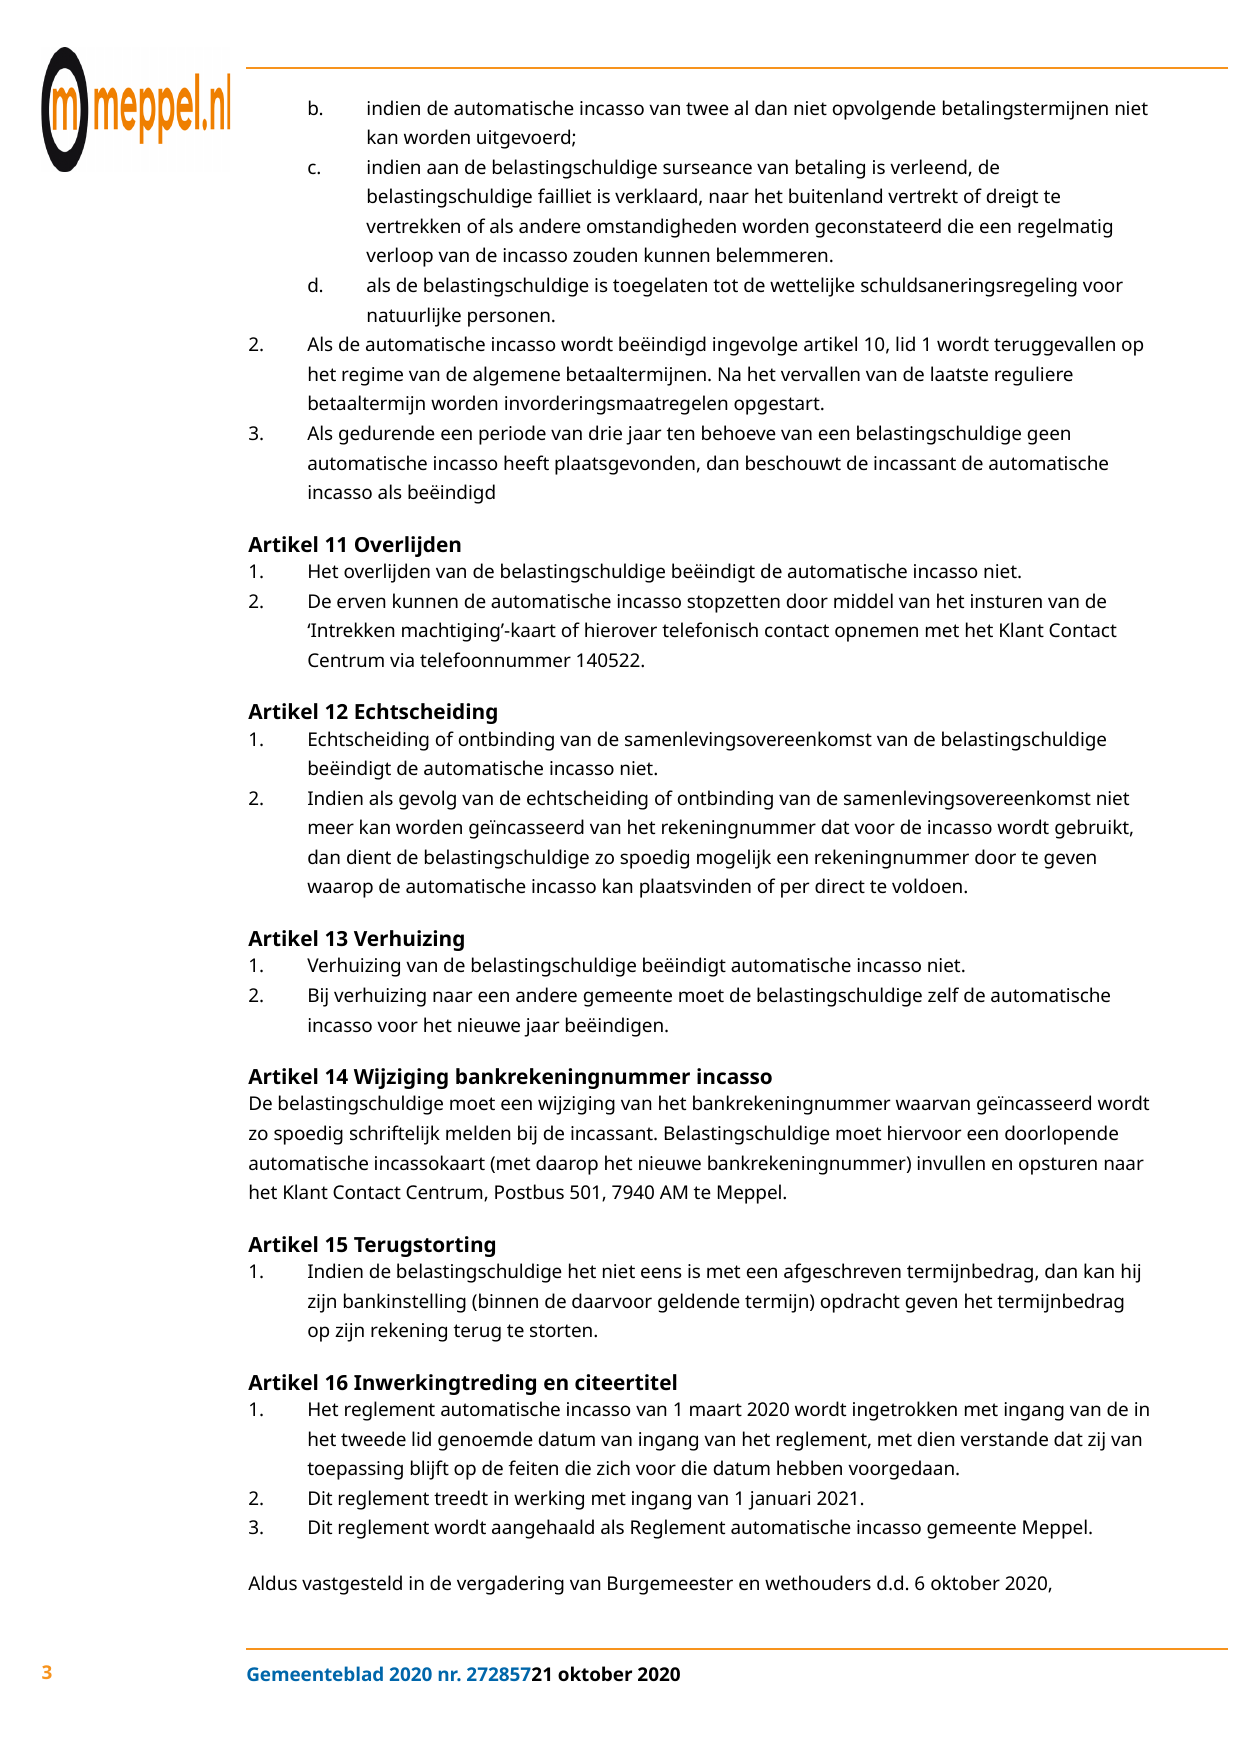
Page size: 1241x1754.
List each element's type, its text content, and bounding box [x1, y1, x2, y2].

list Bij verhuizing naar een andere gemeente moet de belastingschuldige zelf de automatische incasso voor het nieuwe jaar beëindigen. [248, 982, 1152, 1037]
picture [41, 47, 231, 172]
list Het overlijden van de belastingschuldige beëindigt de automatische incasso niet. [248, 558, 1152, 584]
list Als de automatische incasso wordt beëindigd ingevolge artikel 10, lid 1 wordt teruggevallen op het regime van de algemene betaaltermijnen. Na het vervallen van de laatste reguliere betaaltermijn worden invorderingsmaatregelen opgestart. [248, 331, 1152, 416]
list Dit reglement wordt aangehaald als Reglement automatische incasso gemeente Meppel. [248, 1514, 1152, 1540]
list indien aan de belastingschuldige surseance van betaling is verleend, de belastingschuldige failliet is verklaard, naar het buitenland vertrekt of dreigt te vertrekken of als andere omstandigheden worden geconstateerd die een regelmatig verloop van de incasso zouden kunnen belemmeren. [307, 154, 1152, 268]
text De belastingschuldige moet een wijziging van het bankrekeningnummer waarvan geïncasseerd wordt zo spoedig schriftelijk melden bij de incassant. Belastingschuldige moet hiervoor een doorlopende automatische incassokaart (met daarop het nieuwe bankrekeningnummer) invullen en opsturen naar het Klant Contact Centrum, Postbus 501, 7940 AM te Meppel. [248, 1091, 1152, 1205]
text Artikel 15 Terugstorting [248, 1230, 1152, 1258]
list Verhuizing van de belastingschuldige beëindigt automatische incasso niet. [248, 953, 1152, 978]
text Aldus vastgesteld in de vergadering van Burgemeester en wethouders d.d. 6 oktober 2020, [248, 1570, 1152, 1596]
list Als gedurende een periode van drie jaar ten behoeve van een belastingschuldige geen automatische incasso heeft plaatsgevonden, dan beschouwt de incassant de automatische incasso als beëindigd [248, 420, 1152, 505]
text Artikel 11 Overlijden [248, 530, 1152, 558]
list De erven kunnen de automatische incasso stopzetten door middel van het insturen van de ‘Intrekken machtiging’-kaart of hierover telefonisch contact opnemen met het Klant Contact Centrum via telefoonnummer 140522. [248, 588, 1152, 673]
list als de belastingschuldige is toegelaten tot de wettelijke schuldsaneringsregeling voor natuurlijke personen. [307, 272, 1152, 328]
list Echtscheiding of ontbinding van de samenlevingsovereenkomst van de belastingschuldige beëindigt de automatische incasso niet. [248, 726, 1152, 781]
text Artikel 14 Wijziging bankrekeningnummer incasso [248, 1062, 1152, 1091]
list Het reglement automatische incasso van 1 maart 2020 wordt ingetrokken met ingang van de in het tweede lid genoemde datum van ingang van het reglement, met dien verstande dat zij van toepassing blijft op de feiten die zich voor die datum hebben voorgedaan. [248, 1396, 1152, 1481]
text Artikel 12 Echtscheiding [248, 697, 1152, 726]
text Artikel 13 Verhuizing [248, 924, 1152, 953]
list Indien de belastingschuldige het niet eens is met een afgeschreven termijnbedrag, dan kan hij zijn bankinstelling (binnen de daarvoor geldende termijn) opdracht geven het termijnbedrag op zijn rekening terug te storten. [248, 1258, 1152, 1343]
list indien de automatische incasso van twee al dan niet opvolgende betalingstermijnen niet kan worden uitgevoerd; [307, 95, 1152, 150]
list Dit reglement treedt in werking met ingang van 1 januari 2021. [248, 1485, 1152, 1511]
text Artikel 16 Inwerkingtreding en citeertitel [248, 1368, 1152, 1396]
list Indien als gevolg van de echtscheiding of ontbinding van de samenlevingsovereenkomst niet meer kan worden geïncasseerd van het rekeningnummer dat voor de incasso wordt gebruikt, dan dient de belastingschuldige zo spoedig mogelijk een rekeningnummer door te geven waarop de automatische incasso kan plaatsvinden of per direct te voldoen. [248, 785, 1152, 899]
